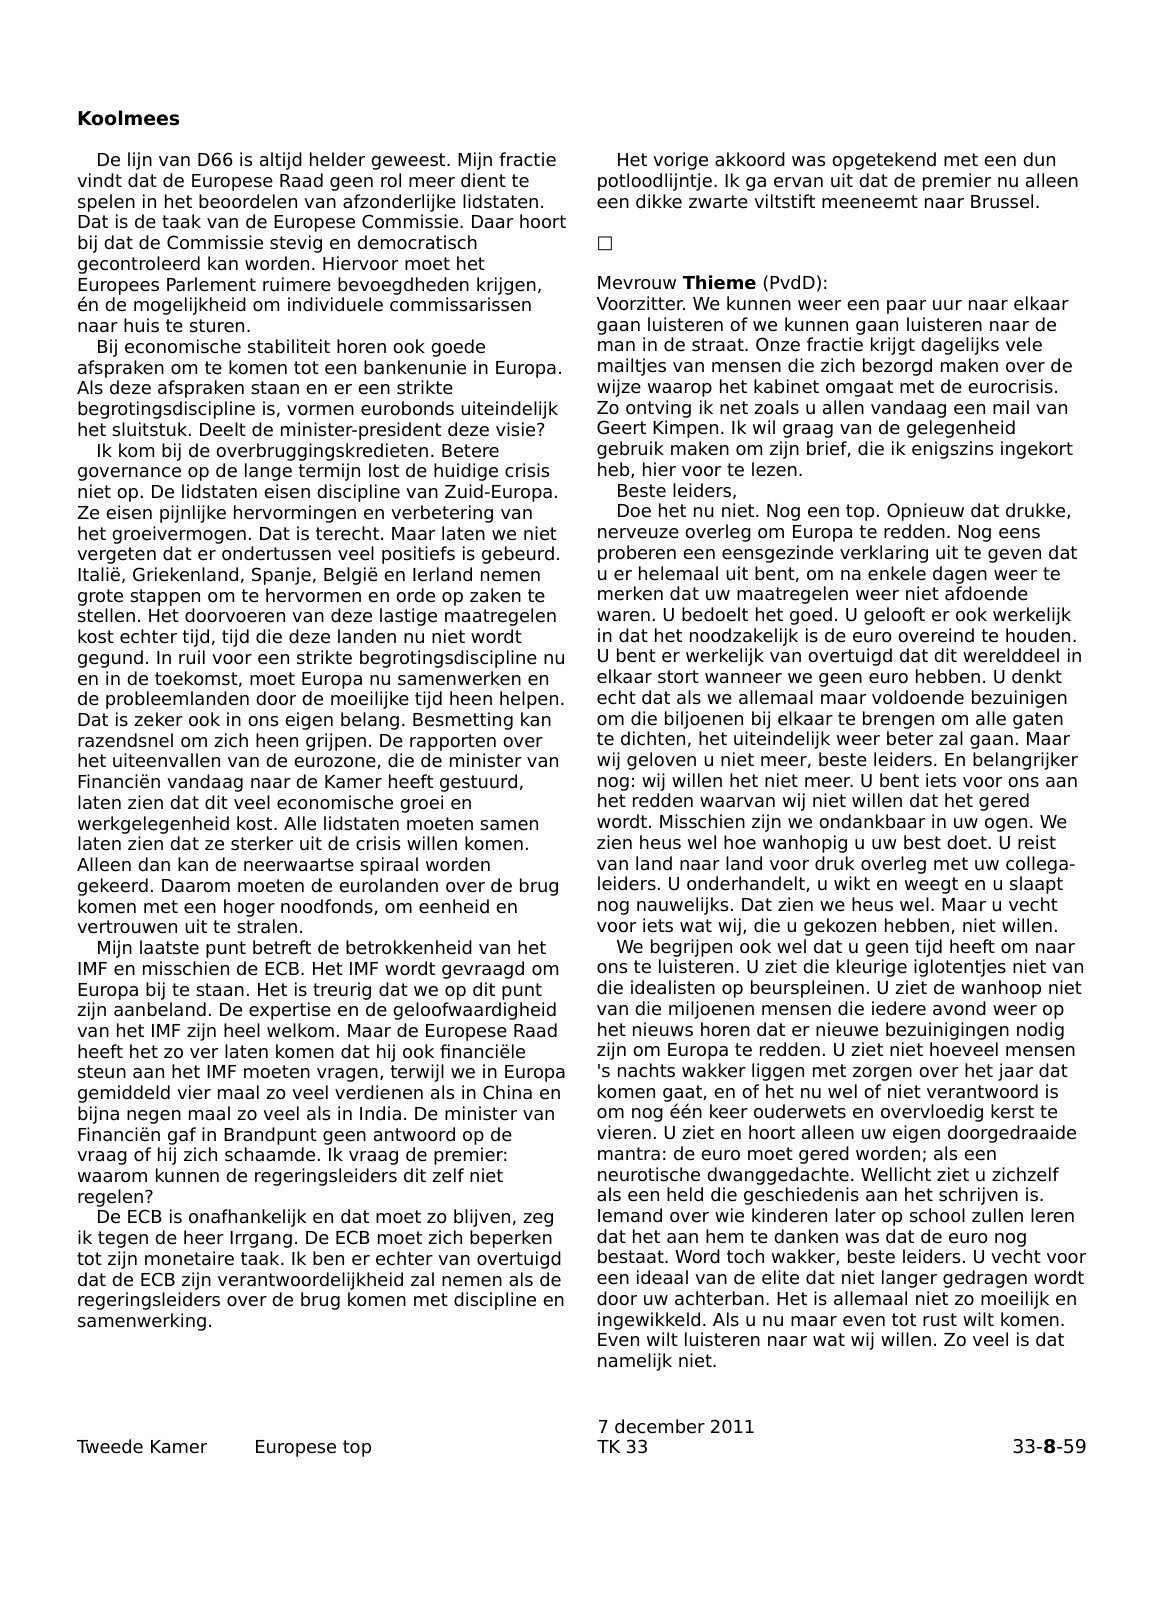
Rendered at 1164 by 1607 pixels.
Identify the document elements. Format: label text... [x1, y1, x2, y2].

text □ [596, 232, 1087, 253]
text Ik kom bij de overbruggingskredieten. Betere governance op de lange termijn lost de huidige crisis niet op. De lidstaten eisen discipline van Zuid-Europa. Ze eisen pijnlijke hervormingen en verbetering van het groeivermogen. Dat is terecht. Maar laten we niet vergeten dat er ondertussen veel positiefs is gebeurd. Italië, Griekenland, Spanje, België en Ierland nemen grote stappen om te hervormen en orde op zaken te stellen. Het doorvoeren van deze lastige maatregelen kost echter tijd, tijd die deze landen nu niet wordt gegund. In ruil voor een strikte begrotingsdiscipline nu en in de toekomst, moet Europa nu samenwerken en de probleemlanden door de moeilijke tijd heen helpen. Dat is zeker ook in ons eigen belang. Besmetting kan razendsnel om zich heen grijpen. De rapporten over het uiteenvallen van de eurozone, die de minister van Financiën vandaag naar de Kamer heeft gestuurd, laten zien dat dit veel economische groei en werkgelegenheid kost. Alle lidstaten moeten samen laten zien dat ze sterker uit de crisis willen komen. Alleen dan kan de neerwaartse spiraal worden gekeerd. Daarom moeten de eurolanden over de brug komen met een hoger noodfonds, om eenheid en vertrouwen uit te stralen. [77, 440, 567, 938]
text Mevrouw Thieme (PvdD): [596, 273, 1087, 294]
text De ECB is onafhankelijk en dat moet zo blijven, zeg ik tegen de heer Irrgang. De ECB moet zich beperken tot zijn monetaire taak. Ik ben er echter van overtuigd dat de ECB zijn verantwoordelijkheid zal nemen als de regeringsleiders over de brug komen met discipline en samenwerking. [77, 1207, 567, 1332]
text Bij economische stabiliteit horen ook goede afspraken om te komen tot een bankenunie in Europa. Als deze afspraken staan en er een strikte begrotingsdiscipline is, vormen eurobonds uiteindelijk het sluitstuk. Deelt de minister-president deze visie? [77, 337, 567, 440]
text Doe het nu niet. Nog een top. Opnieuw dat drukke, nerveuze overleg om Europa te redden. Nog eens proberen een eensgezinde verklaring uit te geven dat u er helemaal uit bent, om na enkele dagen weer te merken dat uw maatregelen weer niet afdoende waren. U bedoelt het goed. U gelooft er ook werkelijk in dat het noodzakelijk is de euro overeind te houden. U bent er werkelijk van overtuigd dat dit werelddeel in elkaar stort wanneer we geen euro hebben. U denkt echt dat als we allemaal maar voldoende bezuinigen om die biljoenen bij elkaar te brengen om alle gaten te dichten, het uiteindelijk weer beter zal gaan. Maar wij geloven u niet meer, beste leiders. En belangrijker nog: wij willen het niet meer. U bent iets voor ons aan het redden waarvan wij niet willen dat het gered wordt. Misschien zijn we ondankbaar in uw ogen. We zien heus wel hoe wanhopig u uw best doet. U reist van land naar land voor druk overleg met uw collega-leiders. U onderhandelt, u wikt en weegt en u slaapt nog nauwelijks. Dat zien we heus wel. Maar u vecht voor iets wat wij, die u gekozen hebben, niet willen. [596, 501, 1087, 936]
text Beste leiders, [596, 480, 1087, 501]
text Voorzitter. We kunnen weer een paar uur naar elkaar gaan luisteren of we kunnen gaan luisteren naar de man in de straat. Onze fractie krijgt dagelijks vele mailtjes van mensen die zich bezorgd maken over de wijze waarop het kabinet omgaat met de eurocrisis. Zo ontving ik net zoals u allen vandaag een mail van Geert Kimpen. Ik wil graag van de gelegenheid gebruik maken om zijn brief, die ik enigszins ingekort heb, hier voor te lezen. [596, 294, 1087, 480]
text Mijn laatste punt betreft de betrokkenheid van het IMF en misschien de ECB. Het IMF wordt gevraagd om Europa bij te staan. Het is treurig dat we op dit punt zijn aanbeland. De expertise en de geloofwaardigheid van het IMF zijn heel welkom. Maar de Europese Raad heeft het zo ver laten komen dat hij ook financiële steun aan het IMF moeten vragen, terwijl we in Europa gemiddeld vier maal zo veel verdienen als in China en bijna negen maal zo veel als in India. De minister van Financiën gaf in Brandpunt geen antwoord op de vraag of hij zich schaamde. Ik vraag de premier: waarom kunnen de regeringsleiders dit zelf niet regelen? [77, 938, 567, 1207]
text We begrijpen ook wel dat u geen tijd heeft om naar ons te luisteren. U ziet die kleurige iglotentjes niet van die idealisten op beurspleinen. U ziet de wanhoop niet van die miljoenen mensen die iedere avond weer op het nieuws horen dat er nieuwe bezuinigingen nodig zijn om Europa te redden. U ziet niet hoeveel mensen 's nachts wakker liggen met zorgen over het jaar dat komen gaat, en of het nu wel of niet verantwoord is om nog één keer ouderwets en overvloedig kerst te vieren. U ziet en hoort alleen uw eigen doorgedraaide mantra: de euro moet gered worden; als een neurotische dwanggedachte. Wellicht ziet u zichzelf als een held die geschiedenis aan het schrijven is. Iemand over wie kinderen later op school zullen leren dat het aan hem te danken was dat de euro nog bestaat. Word toch wakker, beste leiders. U vecht voor een ideaal van de elite dat niet langer gedragen wordt door uw achterban. Het is allemaal niet zo moeilijk en ingewikkeld. Als u nu maar even tot rust wilt komen. Even wilt luisteren naar wat wij willen. Zo veel is dat namelijk niet. [596, 936, 1087, 1372]
text De lijn van D66 is altijd helder geweest. Mijn fractie vindt dat de Europese Raad geen rol meer dient te spelen in het beoordelen van afzonderlijke lidstaten. Dat is de taak van de Europese Commissie. Daar hoort bij dat de Commissie stevig en democratisch gecontroleerd kan worden. Hiervoor moet het Europees Parlement ruimere bevoegdheden krijgen, én de mogelijkheid om individuele commissarissen naar huis te sturen. [77, 150, 567, 337]
text Het vorige akkoord was opgetekend met een dun potloodlijntje. Ik ga ervan uit dat de premier nu alleen een dikke zwarte viltstift meeneemt naar Brussel. [596, 150, 1087, 212]
